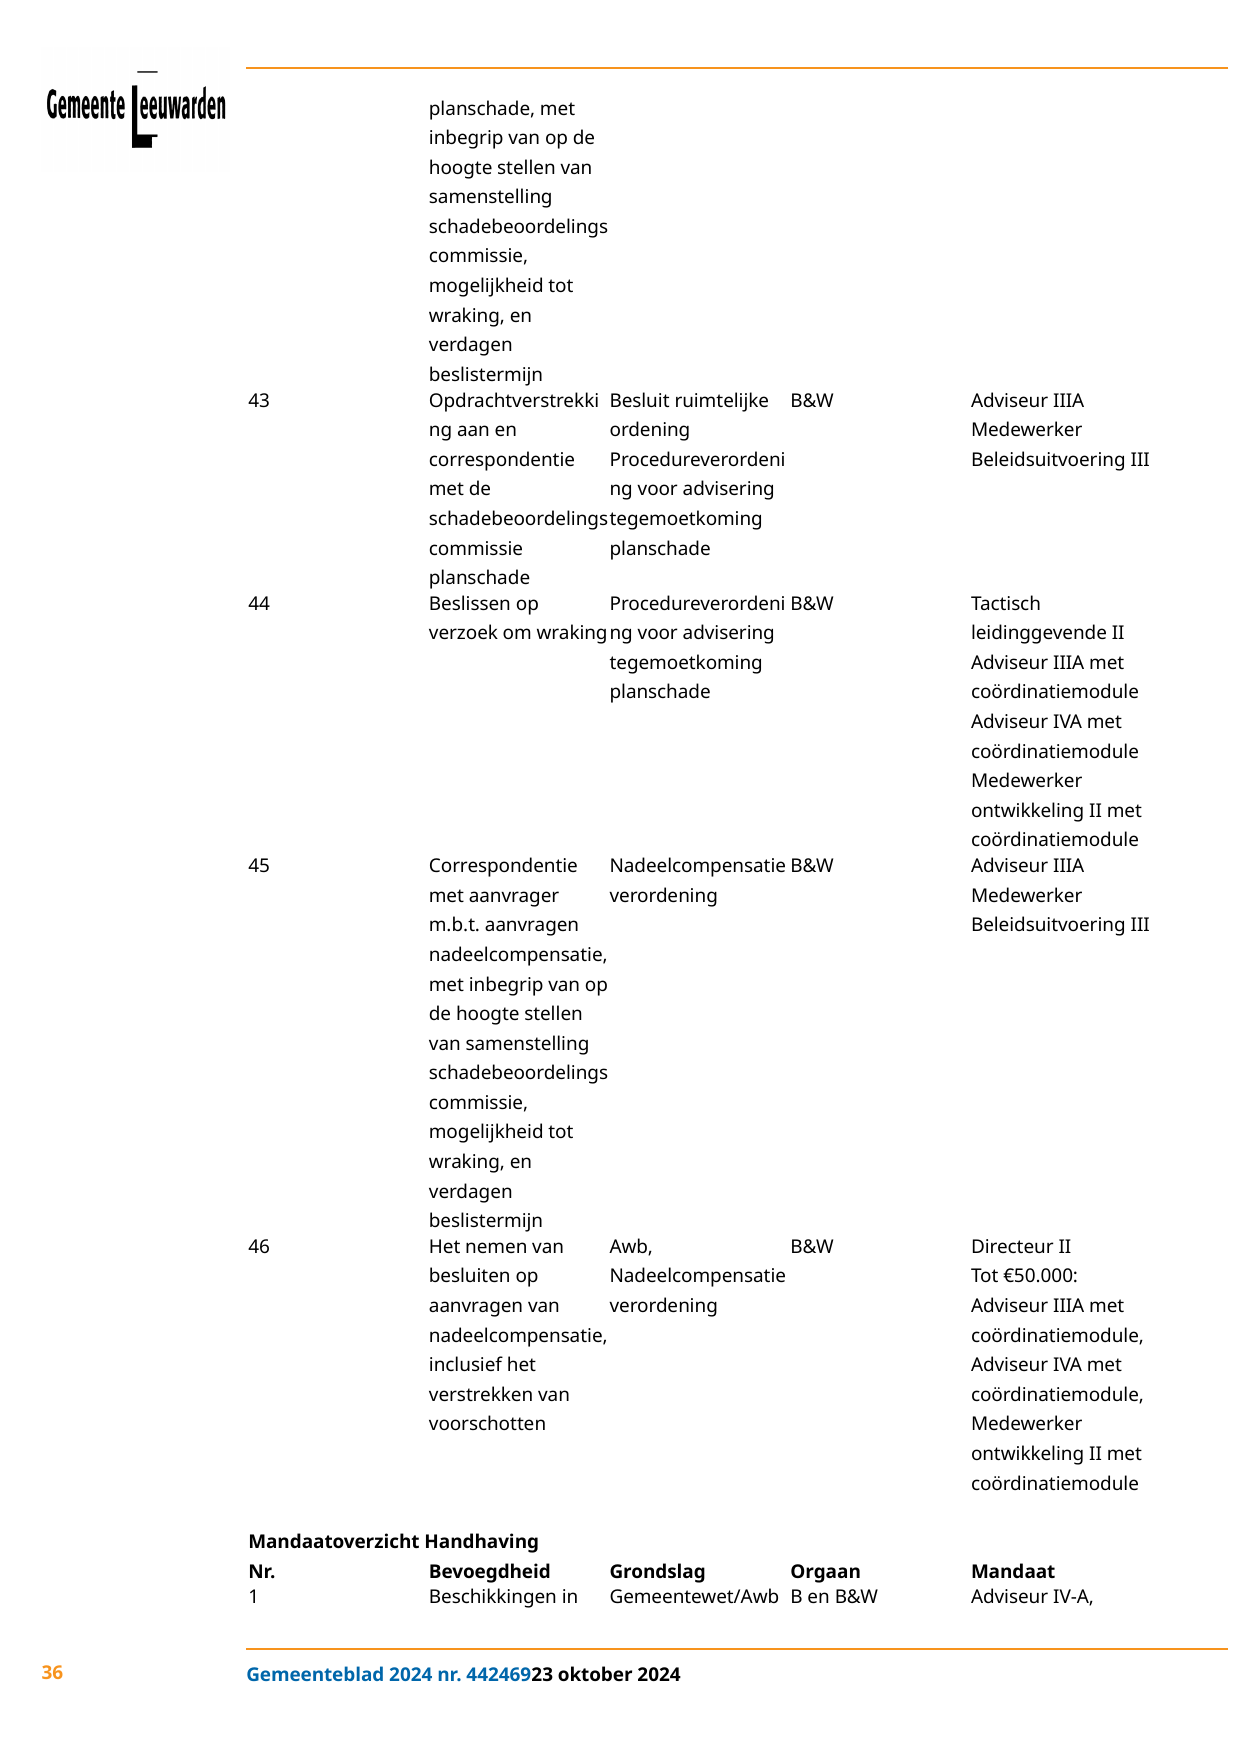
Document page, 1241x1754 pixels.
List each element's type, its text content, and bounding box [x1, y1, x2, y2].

table_cell Adviseur IIIA Medewerker Beleidsuitvoering III [971, 853, 1152, 1233]
table_cell Tactisch leidinggevende II Adviseur IIIA met coördinatiemodule Adviseur IVA met coördinatiemodule Medewerker ontwikkeling II met coördinatiemodule [971, 590, 1152, 852]
table_cell B&W [790, 590, 971, 852]
table_cell Beslissen op verzoek om wraking [429, 590, 609, 852]
table_header Bevoegdheid [429, 1558, 609, 1584]
table_cell 45 [248, 853, 429, 1233]
table_cell B&W [790, 1233, 971, 1496]
table_cell B en B&W [790, 1584, 971, 1609]
table_header Mandaat [971, 1558, 1152, 1584]
table_cell Beschikkingen in [429, 1584, 609, 1609]
table_cell 46 [248, 1233, 429, 1496]
table_cell Adviseur IIIA Medewerker Beleidsuitvoering III [971, 387, 1152, 590]
table_header Orgaan [790, 1558, 971, 1584]
table_cell 44 [248, 590, 429, 852]
table_cell 1 [248, 1584, 429, 1609]
table_header Grondslag [609, 1558, 790, 1584]
table_cell Het nemen van besluiten op aanvragen van nadeelcompensatie, inclusief het verstrekken van voorschotten [429, 1233, 609, 1496]
table_cell Nadeelcompensatieverordening [609, 853, 790, 1233]
table_cell [609, 95, 790, 387]
table_cell [790, 95, 971, 387]
table_cell Besluit ruimtelijke ordening Procedureverordening voor advisering tegemoetkoming planschade [609, 387, 790, 590]
picture [41, 47, 231, 172]
table_cell Procedureverordening voor advisering tegemoetkoming planschade [609, 590, 790, 852]
text Mandaatoverzicht Handhaving [248, 1528, 1152, 1554]
table_cell [248, 95, 429, 387]
table_cell Correspondentie met aanvrager m.b.t. aanvragen nadeelcompensatie, met inbegrip van op de hoogte stellen van samenstelling schadebeoordelingscommissie, mogelijkheid tot wraking, en verdagen beslistermijn [429, 853, 609, 1233]
table_cell Adviseur IV-A, [971, 1584, 1152, 1609]
table_cell [971, 95, 1152, 387]
table_cell planschade, met inbegrip van op de hoogte stellen van samenstelling schadebeoordelingscommissie, mogelijkheid tot wraking, en verdagen beslistermijn [429, 95, 609, 387]
table_cell B&W [790, 853, 971, 1233]
table_cell Opdrachtverstrekking aan en correspondentie met de schadebeoordelingscommissie planschade [429, 387, 609, 590]
table_cell B&W [790, 387, 971, 590]
table_cell Awb, Nadeelcompensatieverordening [609, 1233, 790, 1496]
table_cell 43 [248, 387, 429, 590]
table_header Nr. [248, 1558, 429, 1584]
table_cell Gemeentewet/Awb [609, 1584, 790, 1609]
table_cell Directeur II Tot €50.000: Adviseur IIIA met coördinatiemodule, Adviseur IVA met coördinatiemodule, Medewerker ontwikkeling II met coördinatiemodule [971, 1233, 1152, 1496]
